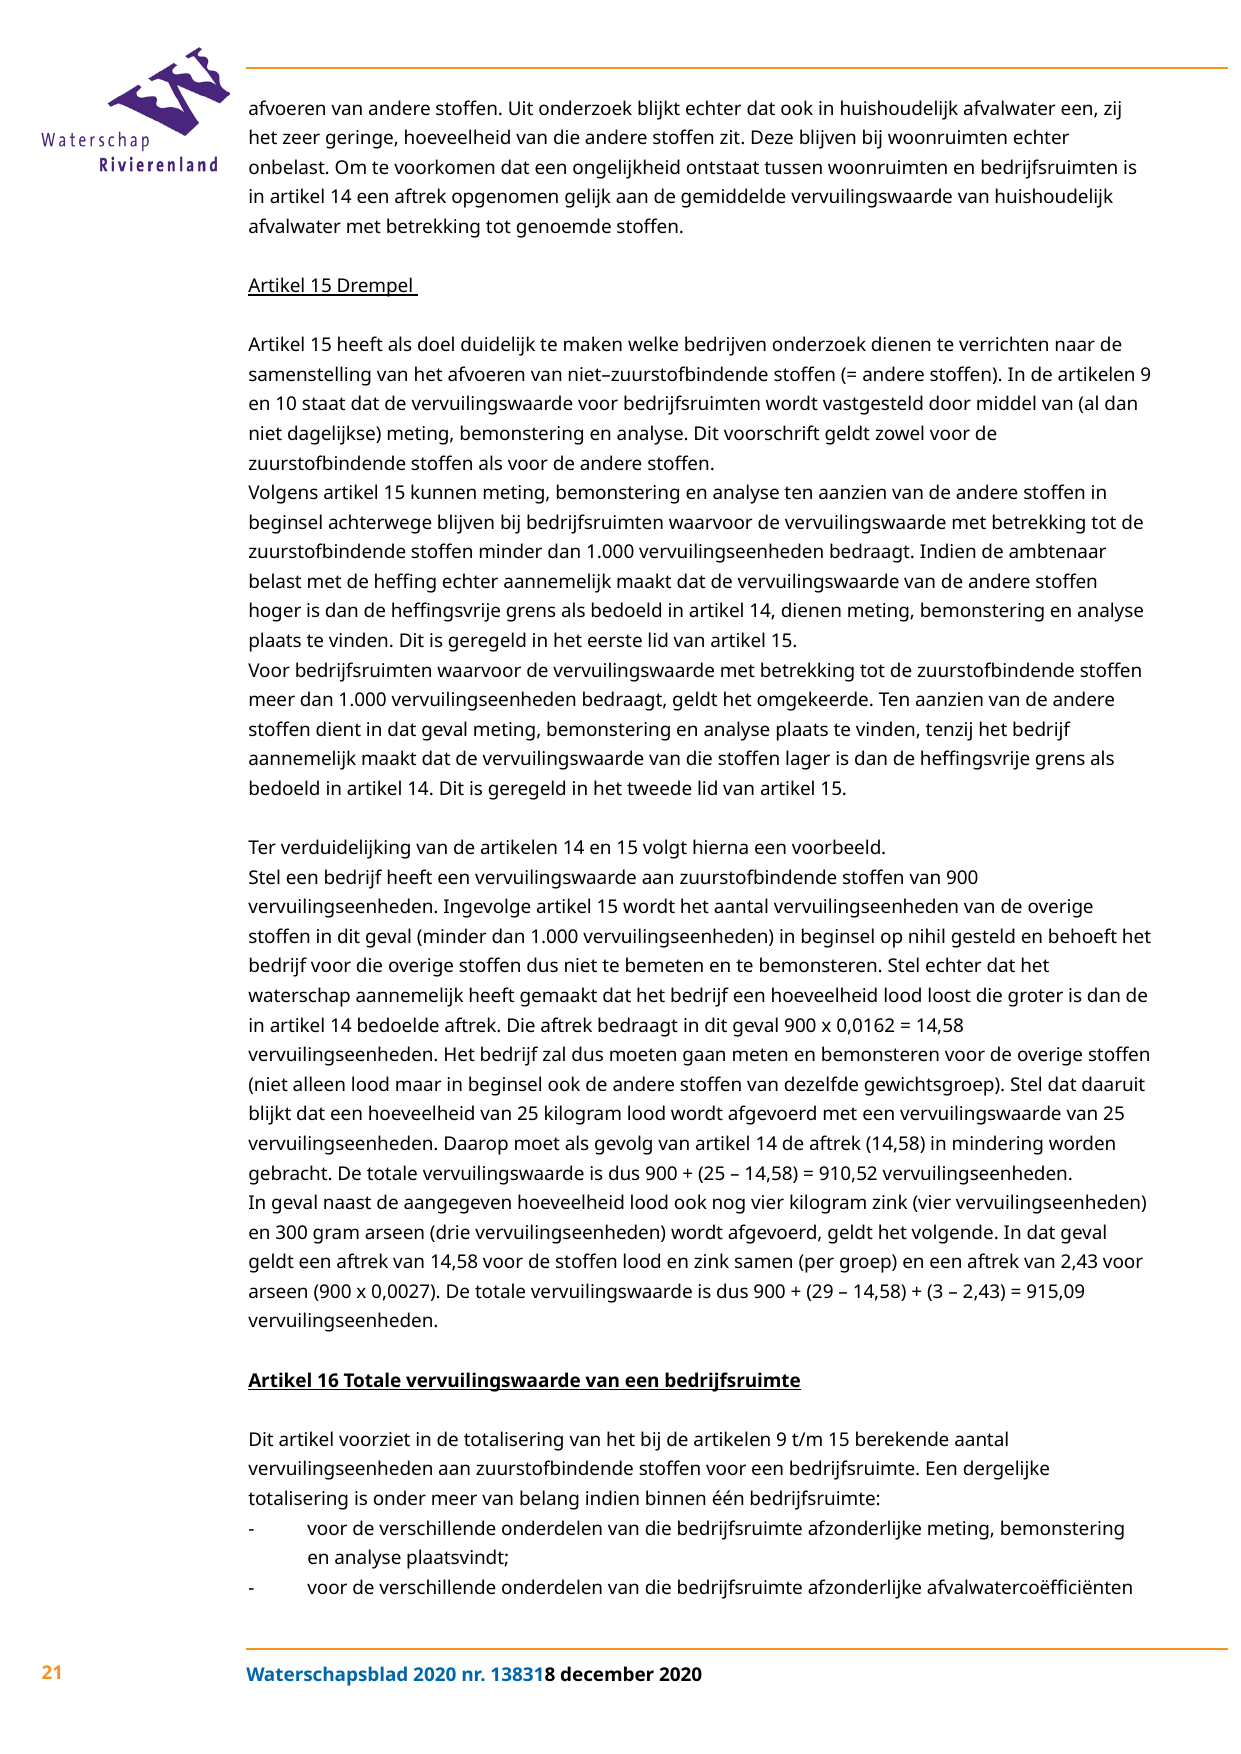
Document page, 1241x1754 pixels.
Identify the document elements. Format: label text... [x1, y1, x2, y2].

text Dit artikel voorziet in de totalisering van het bij de artikelen 9 t/m 15 berekende aantal vervuilingseenheden aan zuurstofbindende stoffen voor een bedrijfsruimte. Een dergelijke totalisering is onder meer van belang indien binnen één bedrijfsruimte: [248, 1426, 1152, 1511]
text Ter verduidelijking van de artikelen 14 en 15 volgt hierna een voorbeeld. [248, 834, 1152, 860]
text Artikel 16 Totale vervuilingswaarde van een bedrijfsruimte [248, 1367, 1152, 1393]
text In geval naast de aangegeven hoeveelheid lood ook nog vier kilogram zink (vier vervuilingseenheden) en 300 gram arseen (drie vervuilingseenheden) wordt afgevoerd, geldt het volgende. In dat geval geldt een aftrek van 14,58 voor de stoffen lood en zink samen (per groep) en een aftrek van 2,43 voor arseen (900 x 0,0027). De totale vervuilingswaarde is dus 900 + (29 – 14,58) + (3 – 2,43) = 915,09 vervuilingseenheden. [248, 1189, 1152, 1333]
list voor de verschillende onderdelen van die bedrijfsruimte afzonderlijke meting, bemonstering en analyse plaatsvindt; [248, 1515, 1152, 1570]
picture [41, 47, 231, 172]
text Artikel 15 heeft als doel duidelijk te maken welke bedrijven onderzoek dienen te verrichten naar de samenstelling van het afvoeren van niet–zuurstofbindende stoffen (= andere stoffen). In de artikelen 9 en 10 staat dat de vervuilingswaarde voor bedrijfsruimten wordt vastgesteld door middel van (al dan niet dagelijkse) meting, bemonstering en analyse. Dit voorschrift geldt zowel voor de zuurstofbindende stoffen als voor de andere stoffen. [248, 331, 1152, 476]
text Artikel 15 Drempel [248, 272, 1152, 298]
text Stel een bedrijf heeft een vervuilingswaarde aan zuurstofbindende stoffen van 900 vervuilingseenheden. Ingevolge artikel 15 wordt het aantal vervuilingseenheden van de overige stoffen in dit geval (minder dan 1.000 vervuilingseenheden) in beginsel op nihil gesteld en behoeft het bedrijf voor die overige stoffen dus niet te bemeten en te bemonsteren. Stel echter dat het waterschap aannemelijk heeft gemaakt dat het bedrijf een hoeveelheid lood loost die groter is dan de in artikel 14 bedoelde aftrek. Die aftrek bedraagt in dit geval 900 x 0,0162 = 14,58 vervuilingseenheden. Het bedrijf zal dus moeten gaan meten en bemonsteren voor de overige stoffen (niet alleen lood maar in beginsel ook de andere stoffen van dezelfde gewichtsgroep). Stel dat daaruit blijkt dat een hoeveelheid van 25 kilogram lood wordt afgevoerd met een vervuilingswaarde van 25 vervuilingseenheden. Daarop moet als gevolg van artikel 14 de aftrek (14,58) in mindering worden gebracht. De totale vervuilingswaarde is dus 900 + (25 – 14,58) = 910,52 vervuilingseenheden. [248, 864, 1152, 1186]
text Voor bedrijfsruimten waarvoor de vervuilingswaarde met betrekking tot de zuurstofbindende stoffen meer dan 1.000 vervuilingseenheden bedraagt, geldt het omgekeerde. Ten aanzien van de andere stoffen dient in dat geval meting, bemonstering en analyse plaats te vinden, tenzij het bedrijf aannemelijk maakt dat de vervuilingswaarde van die stoffen lager is dan de heffingsvrije grens als bedoeld in artikel 14. Dit is geregeld in het tweede lid van artikel 15. [248, 657, 1152, 801]
text afvoeren van andere stoffen. Uit onderzoek blijkt echter dat ook in huishoudelijk afvalwater een, zij het zeer geringe, hoeveelheid van die andere stoffen zit. Deze blijven bij woonruimten echter onbelast. Om te voorkomen dat een ongelijkheid ontstaat tussen woonruimten en bedrijfsruimten is in artikel 14 een aftrek opgenomen gelijk aan de gemiddelde vervuilingswaarde van huishoudelijk afvalwater met betrekking tot genoemde stoffen. [248, 95, 1152, 239]
list voor de verschillende onderdelen van die bedrijfsruimte afzonderlijke afvalwatercoëfficiënten [248, 1574, 1152, 1600]
text Volgens artikel 15 kunnen meting, bemonstering en analyse ten aanzien van de andere stoffen in beginsel achterwege blijven bij bedrijfsruimten waarvoor de vervuilingswaarde met betrekking tot de zuurstofbindende stoffen minder dan 1.000 vervuilingseenheden bedraagt. Indien de ambtenaar belast met de heffing echter aannemelijk maakt dat de vervuilingswaarde van de andere stoffen hoger is dan de heffingsvrije grens als bedoeld in artikel 14, dienen meting, bemonstering en analyse plaats te vinden. Dit is geregeld in het eerste lid van artikel 15. [248, 479, 1152, 653]
